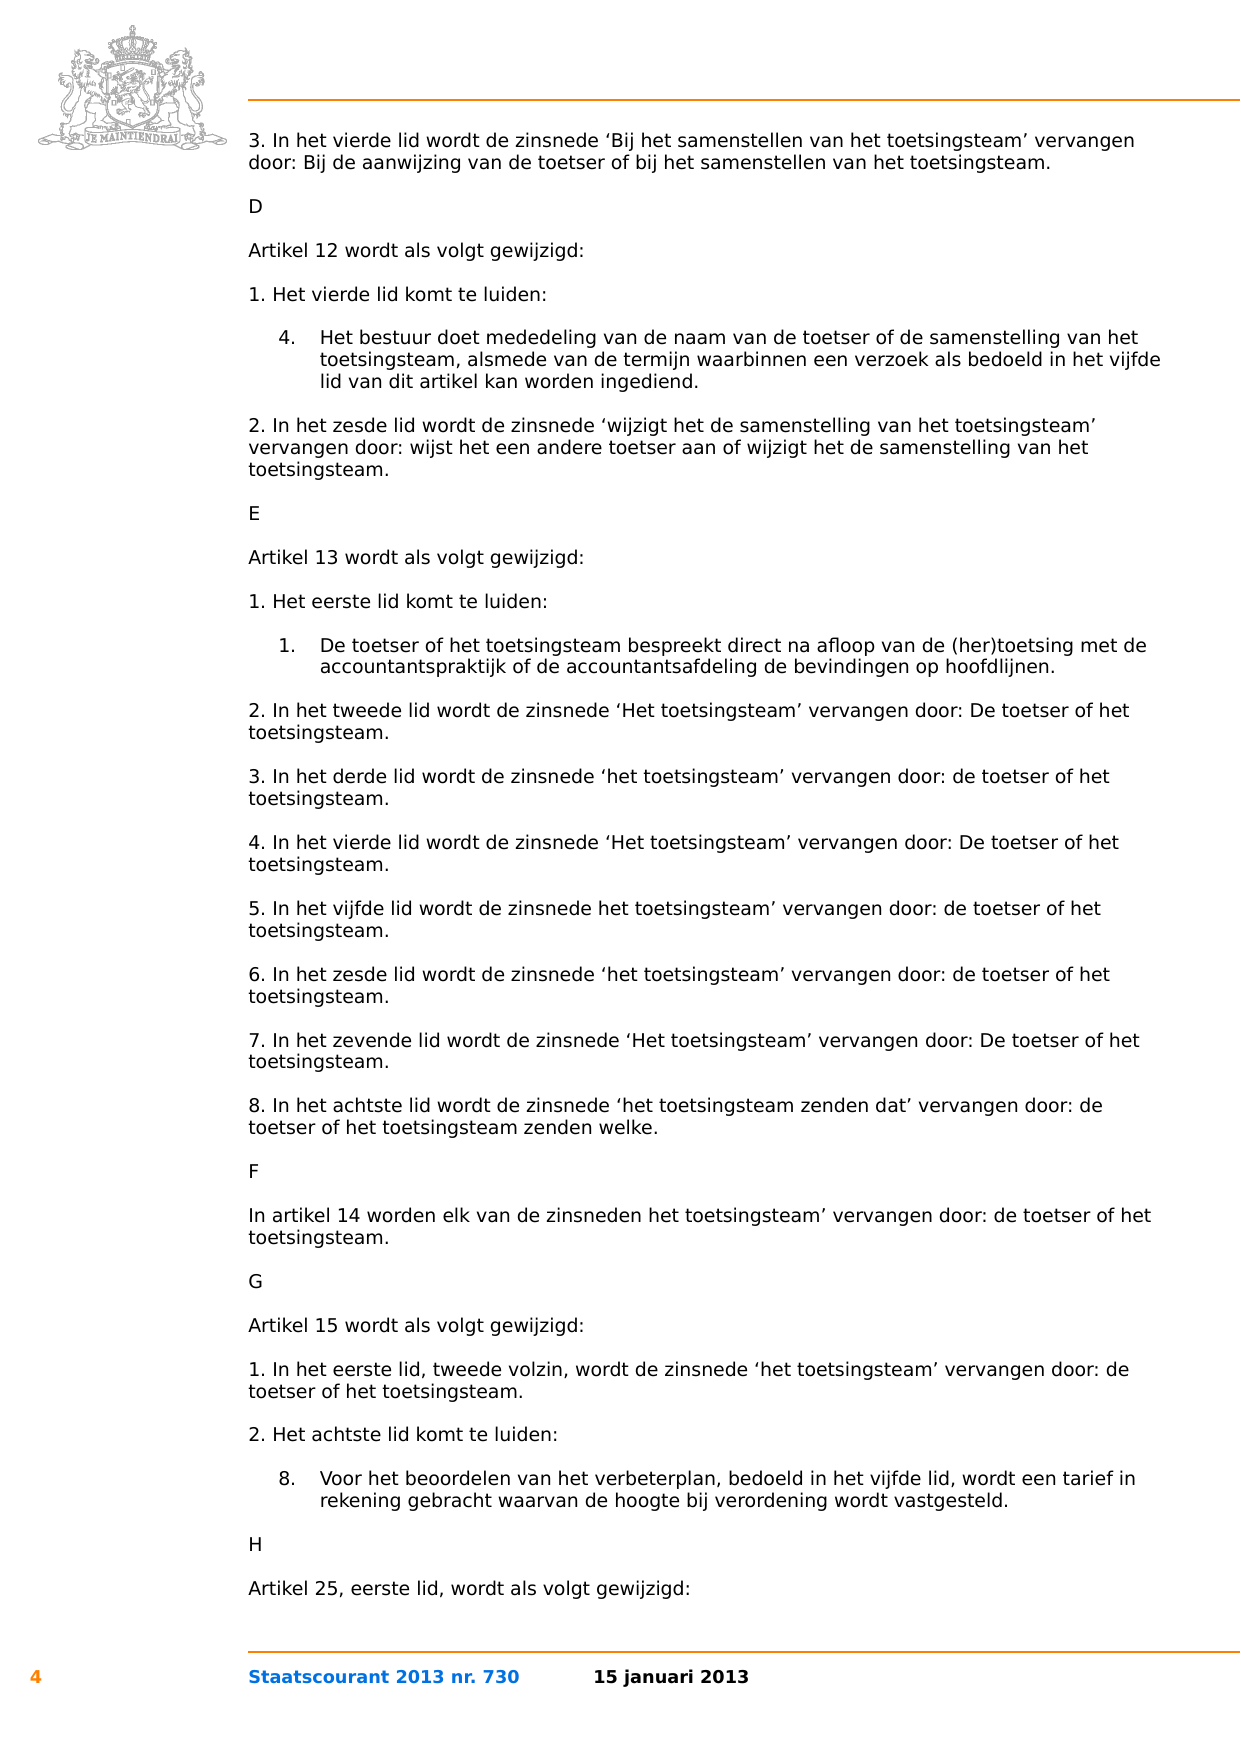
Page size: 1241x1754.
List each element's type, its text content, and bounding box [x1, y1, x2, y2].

text F [248, 1161, 1163, 1183]
text 8. In het achtste lid wordt de zinsnede ‘het toetsingsteam zenden dat’ vervangen door: de toetser of het toetsingsteam zenden welke. [248, 1095, 1163, 1139]
text 4. Het bestuur doet mededeling van de naam van de toetser of de samenstelling van het toetsingsteam, alsmede van de termijn waarbinnen een verzoek als bedoeld in het vijfde lid van dit artikel kan worden ingediend. [278, 327, 1163, 393]
text E [248, 503, 1163, 525]
text 1. In het eerste lid, tweede volzin, wordt de zinsnede ‘het toetsingsteam’ vervangen door: de toetser of het toetsingsteam. [248, 1358, 1163, 1402]
text Artikel 13 wordt als volgt gewijzigd: [248, 547, 1163, 569]
text Artikel 12 wordt als volgt gewijzigd: [248, 239, 1163, 262]
text 2. In het tweede lid wordt de zinsnede ‘Het toetsingsteam’ vervangen door: De toetser of het toetsingsteam. [248, 700, 1163, 744]
text Artikel 25, eerste lid, wordt als volgt gewijzigd: [248, 1578, 1163, 1600]
text 6. In het zesde lid wordt de zinsnede ‘het toetsingsteam’ vervangen door: de toetser of het toetsingsteam. [248, 964, 1163, 1008]
text 2. Het achtste lid komt te luiden: [248, 1424, 1163, 1446]
text G [248, 1271, 1163, 1293]
text H [248, 1534, 1163, 1556]
picture [38, 25, 227, 150]
text 5. In het vijfde lid wordt de zinsnede het toetsingsteam’ vervangen door: de toetser of het toetsingsteam. [248, 898, 1163, 942]
text 1. De toetser of het toetsingsteam bespreekt direct na afloop van de (her)toetsing met de accountantspraktijk of de accountantsafdeling de bevindingen op hoofdlijnen. [278, 634, 1163, 678]
text 3. In het derde lid wordt de zinsnede ‘het toetsingsteam’ vervangen door: de toetser of het toetsingsteam. [248, 766, 1163, 810]
text 2. In het zesde lid wordt de zinsnede ‘wijzigt het de samenstelling van het toetsingsteam’ vervangen door: wijst het een andere toetser aan of wijzigt het de samenstelling van het toetsingsteam. [248, 415, 1163, 481]
text Artikel 15 wordt als volgt gewijzigd: [248, 1315, 1163, 1337]
text 7. In het zevende lid wordt de zinsnede ‘Het toetsingsteam’ vervangen door: De toetser of het toetsingsteam. [248, 1029, 1163, 1073]
text 1. Het eerste lid komt te luiden: [248, 591, 1163, 613]
text 4. In het vierde lid wordt de zinsnede ‘Het toetsingsteam’ vervangen door: De toetser of het toetsingsteam. [248, 832, 1163, 876]
text 3. In het vierde lid wordt de zinsnede ‘Bij het samenstellen van het toetsingsteam’ vervangen door: Bij de aanwijzing van de toetser of bij het samenstellen van het toetsingsteam. [248, 130, 1163, 174]
text D [248, 196, 1163, 218]
text 1. Het vierde lid komt te luiden: [248, 283, 1163, 305]
text In artikel 14 worden elk van de zinsneden het toetsingsteam’ vervangen door: de toetser of het toetsingsteam. [248, 1205, 1163, 1249]
text 8. Voor het beoordelen van het verbeterplan, bedoeld in het vijfde lid, wordt een tarief in rekening gebracht waarvan de hoogte bij verordening wordt vastgesteld. [278, 1468, 1163, 1512]
